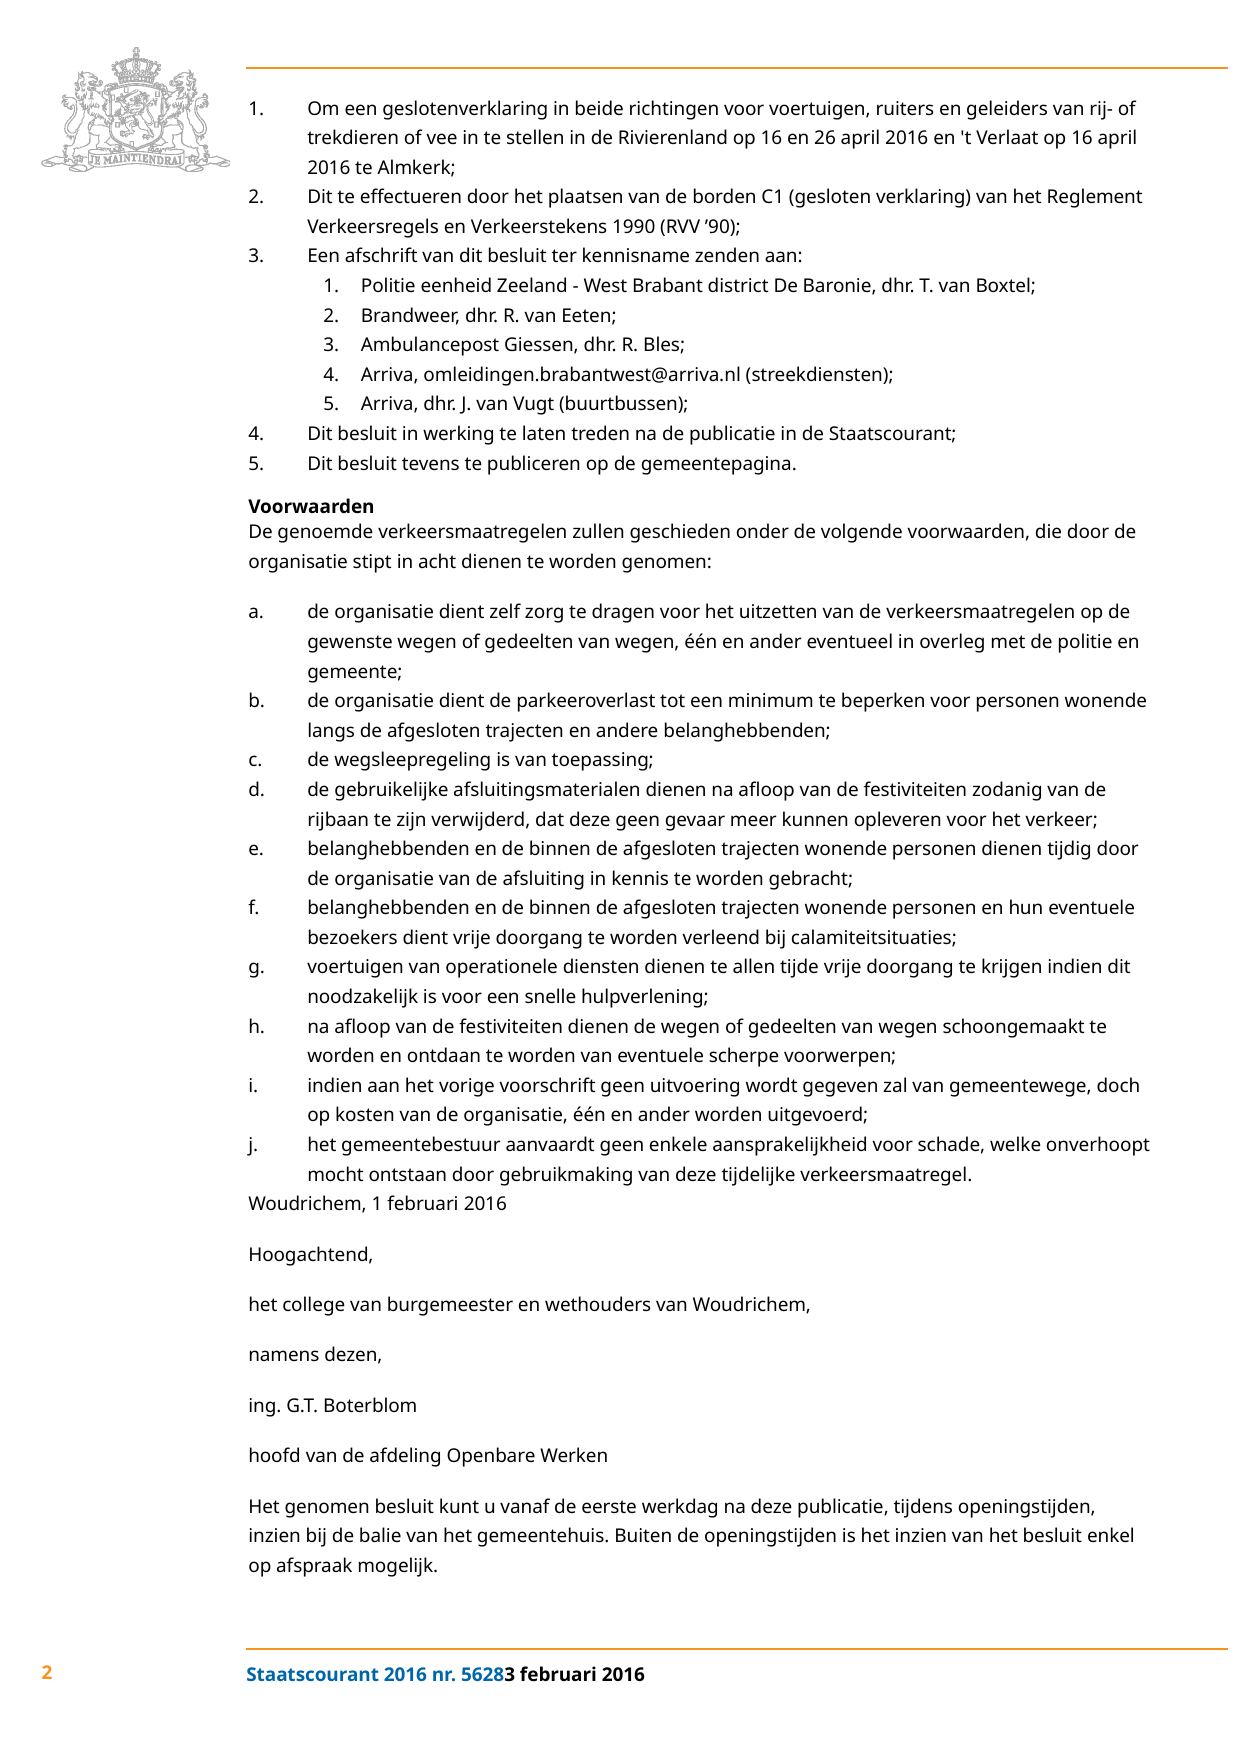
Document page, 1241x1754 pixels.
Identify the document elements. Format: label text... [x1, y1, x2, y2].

list voertuigen van operationele diensten dienen te allen tijde vrije doorgang te krijgen indien dit noodzakelijk is voor een snelle hulpverlening; [248, 954, 1152, 1009]
list de wegsleepregeling is van toepassing; [248, 747, 1152, 772]
text hoofd van de afdeling Openbare Werken [248, 1442, 1152, 1468]
list Dit te effectueren door het plaatsen van de borden C1 (gesloten verklaring) van het Reglement Verkeersregels en Verkeerstekens 1990 (RVV ’90); [248, 183, 1152, 239]
list Dit besluit in werking te laten treden na de publicatie in de Staatscourant; [248, 420, 1152, 446]
list Dit besluit tevens te publiceren op de gemeentepagina. [248, 450, 1152, 476]
list de organisatie dient de parkeeroverlast tot een minimum te beperken voor personen wonende langs de afgesloten trajecten en andere belanghebbenden; [248, 687, 1152, 743]
list indien aan het vorige voorschrift geen uitvoering wordt gegeven zal van gemeentewege, doch op kosten van de organisatie, één en ander worden uitgevoerd; [248, 1072, 1152, 1127]
text Woudrichem, 1 februari 2016 [248, 1190, 1152, 1216]
text namens dezen, [248, 1342, 1152, 1367]
text Hoogachtend, [248, 1241, 1152, 1266]
list Arriva, dhr. J. van Vugt (buurtbussen); [323, 391, 1152, 416]
list Een afschrift van dit besluit ter kennisname zenden aan: [248, 243, 1152, 268]
list belanghebbenden en de binnen de afgesloten trajecten wonende personen dienen tijdig door de organisatie van de afsluiting in kennis te worden gebracht; [248, 835, 1152, 891]
list Om een geslotenverklaring in beide richtingen voor voertuigen, ruiters en geleiders van rij- of trekdieren of vee in te stellen in de Rivierenland op 16 en 26 april 2016 en 't Verlaat op 16 april 2016 te Almkerk; [248, 95, 1152, 180]
list Politie eenheid Zeeland - West Brabant district De Baronie, dhr. T. van Boxtel; [323, 272, 1152, 298]
list de organisatie dient zelf zorg te dragen voor het uitzetten van de verkeersmaatregelen op de gewenste wegen of gedeelten van wegen, één en ander eventueel in overleg met de politie en gemeente; [248, 599, 1152, 683]
picture [41, 47, 231, 172]
list Brandweer, dhr. R. van Eeten; [323, 302, 1152, 328]
text Het genomen besluit kunt u vanaf de eerste werkdag na deze publicatie, tijdens openingstijden, inzien bij de balie van het gemeentehuis. Buiten de openingstijden is het inzien van het besluit enkel op afspraak mogelijk. [248, 1493, 1152, 1578]
list de gebruikelijke afsluitingsmaterialen dienen na afloop van de festiviteiten zodanig van de rijbaan te zijn verwijderd, dat deze geen gevaar meer kunnen opleveren voor het verkeer; [248, 776, 1152, 831]
list Ambulancepost Giessen, dhr. R. Bles; [323, 331, 1152, 357]
list belanghebbenden en de binnen de afgesloten trajecten wonende personen en hun eventuele bezoekers dient vrije doorgang te worden verleend bij calamiteitsituaties; [248, 894, 1152, 950]
text ing. G.T. Boterblom [248, 1392, 1152, 1418]
text De genoemde verkeersmaatregelen zullen geschieden onder de volgende voorwaarden, die door de organisatie stipt in acht dienen te worden genomen: [248, 519, 1152, 574]
list na afloop van de festiviteiten dienen de wegen of gedeelten van wegen schoongemaakt te worden en ontdaan te worden van eventuele scherpe voorwerpen; [248, 1013, 1152, 1068]
text het college van burgemeester en wethouders van Woudrichem, [248, 1291, 1152, 1317]
text Voorwaarden [248, 493, 1152, 519]
list het gemeentebestuur aanvaardt geen enkele aansprakelijkheid voor schade, welke onverhoopt mocht ontstaan door gebruikmaking van deze tijdelijke verkeersmaatregel. [248, 1131, 1152, 1186]
list Arriva, omleidingen.brabantwest@arriva.nl (streekdiensten); [323, 361, 1152, 387]
